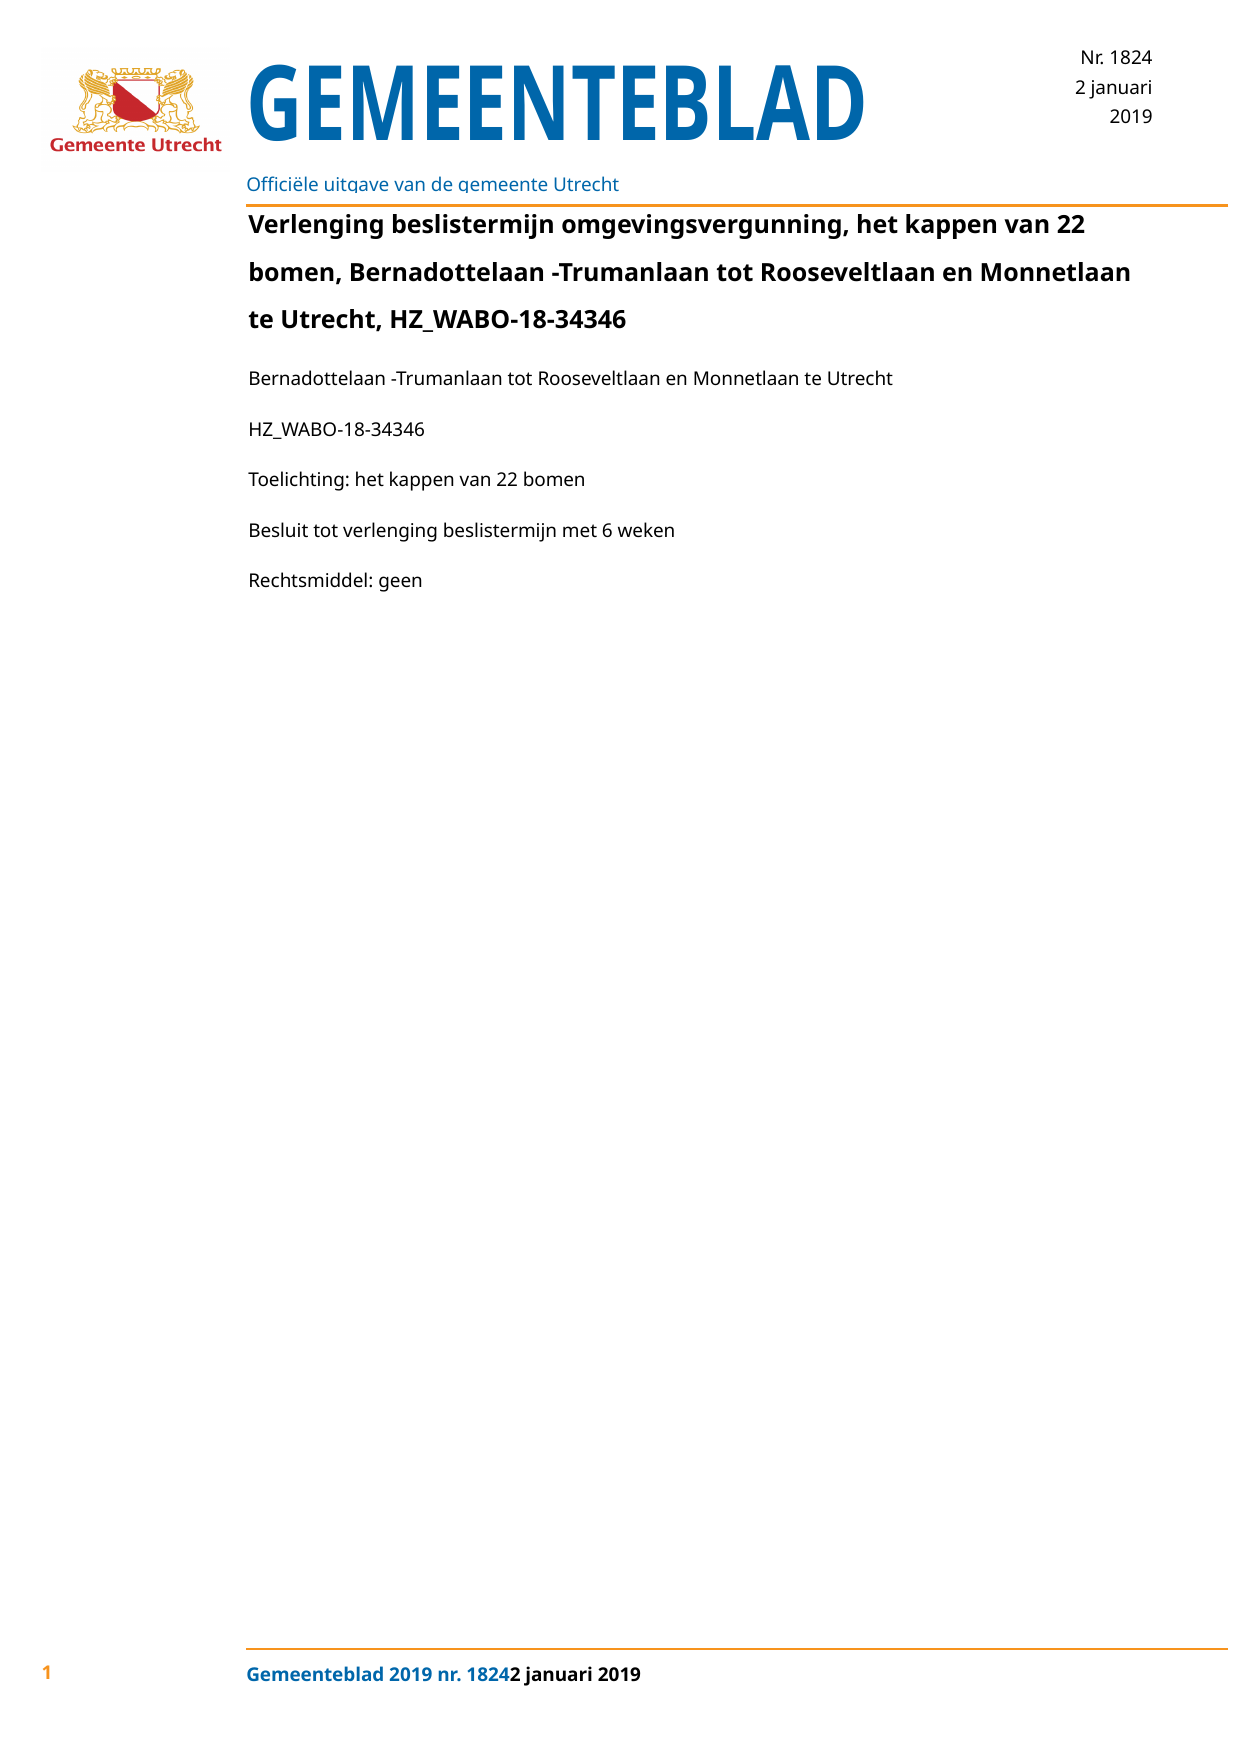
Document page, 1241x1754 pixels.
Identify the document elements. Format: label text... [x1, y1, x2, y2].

text Toelichting: het kappen van 22 bomen [248, 466, 1152, 492]
picture [41, 47, 231, 172]
text Rechtsmiddel: geen [248, 567, 1152, 593]
text Verlenging beslistermijn omgevingsvergunning, het kappen van 22 bomen, Bernadottelaan -Trumanlaan tot Rooseveltlaan en Monnetlaan te Utrecht, HZ_WABO-18-34346 [248, 207, 1152, 336]
text Besluit tot verlenging beslistermijn met 6 weken [248, 517, 1152, 542]
text Bernadottelaan -Trumanlaan tot Rooseveltlaan en Monnetlaan te Utrecht [248, 366, 1152, 391]
text HZ_WABO-18-34346 [248, 416, 1152, 442]
